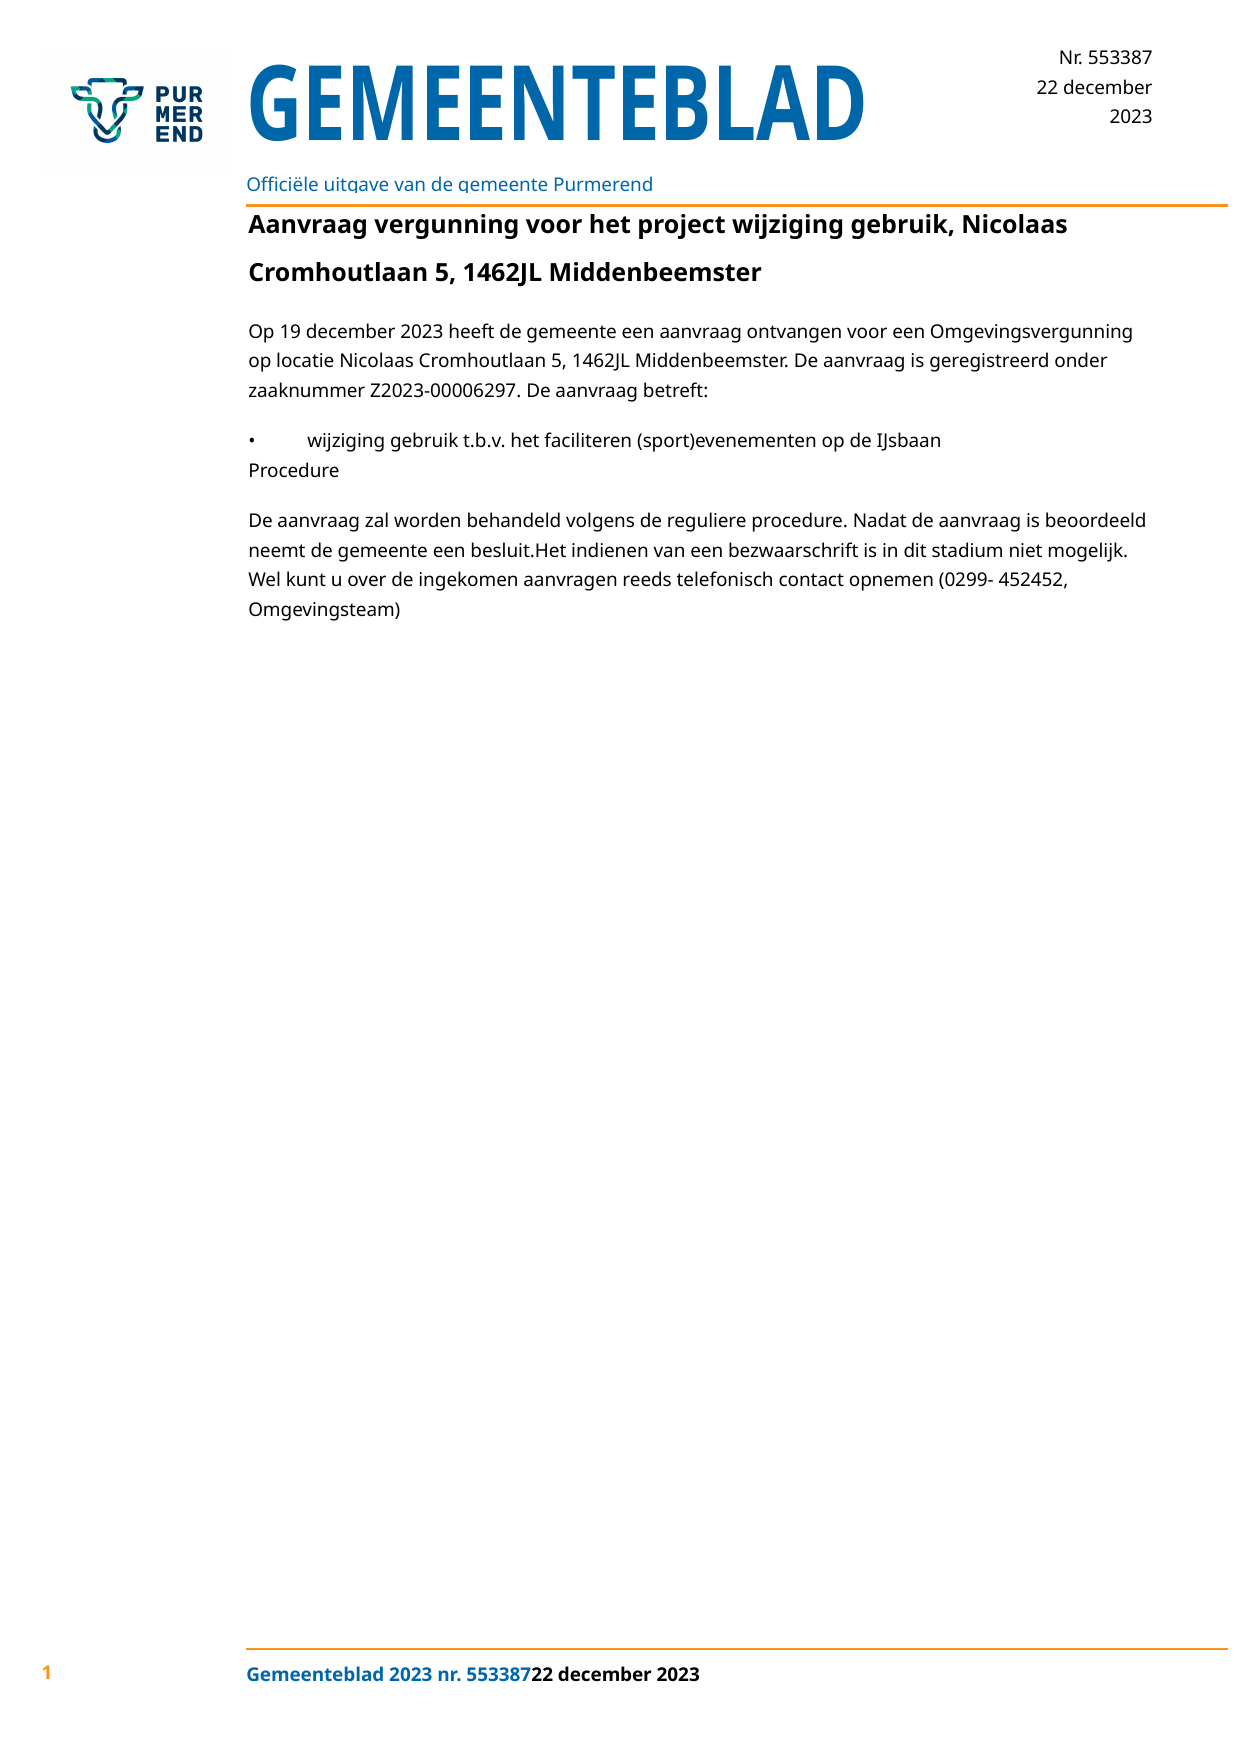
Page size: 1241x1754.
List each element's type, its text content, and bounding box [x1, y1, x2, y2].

text Procedure [248, 457, 1152, 483]
text De aanvraag zal worden behandeld volgens de reguliere procedure. Nadat de aanvraag is beoordeeld neemt de gemeente een besluit.Het indienen van een bezwaarschrift is in dit stadium niet mogelijk. Wel kunt u over de ingekomen aanvragen reeds telefonisch contact opnemen (0299- 452452, Omgevingsteam) [248, 507, 1152, 622]
picture [41, 47, 231, 172]
text Aanvraag vergunning voor het project wijziging gebruik, Nicolaas Cromhoutlaan 5, 1462JL Middenbeemster [248, 207, 1152, 288]
text Op 19 december 2023 heeft de gemeente een aanvraag ontvangen voor een Omgevingsvergunning op locatie Nicolaas Cromhoutlaan 5, 1462JL Middenbeemster. De aanvraag is geregistreerd onder zaaknummer Z2023-00006297. De aanvraag betreft: [248, 318, 1152, 403]
list wijziging gebruik t.b.v. het faciliteren (sport)evenementen op de IJsbaan [248, 427, 1152, 453]
